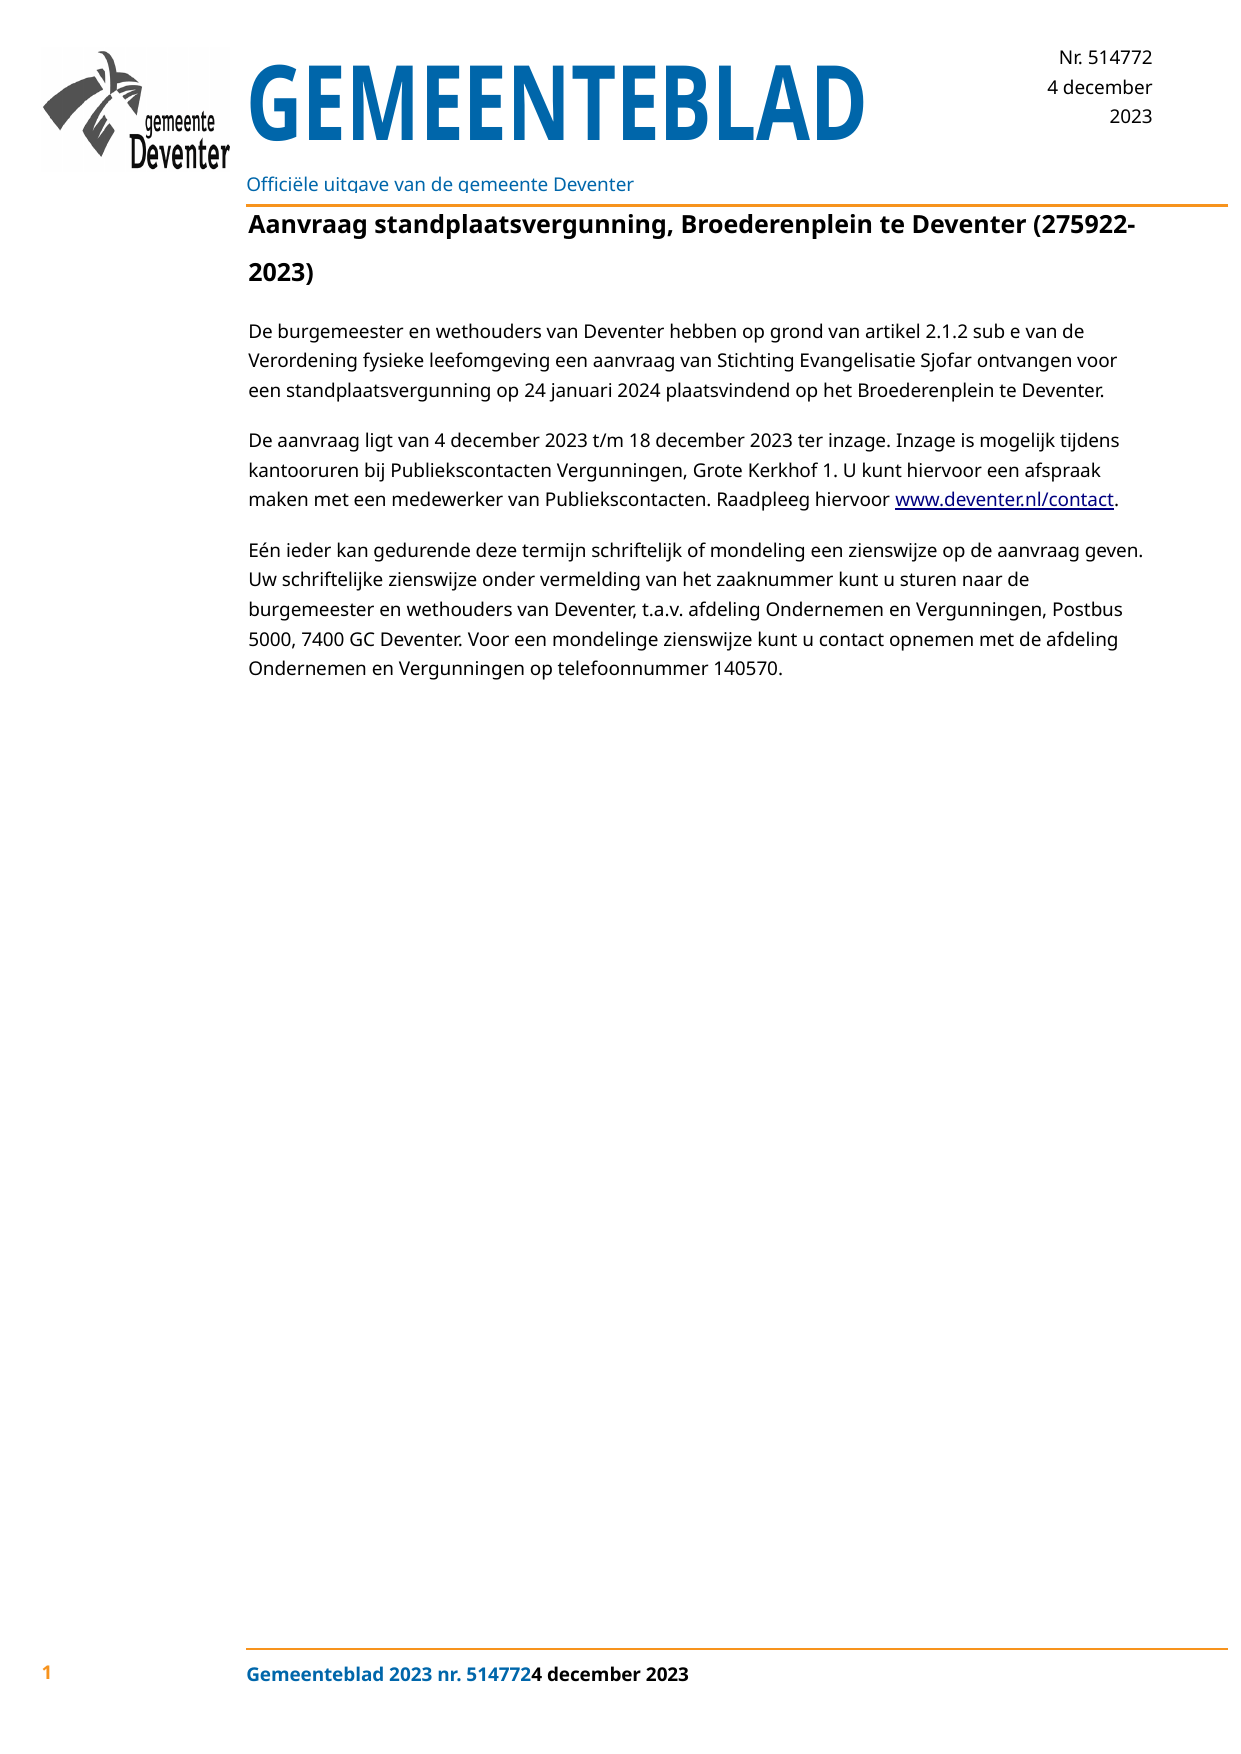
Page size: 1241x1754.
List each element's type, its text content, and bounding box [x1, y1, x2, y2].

text Eén ieder kan gedurende deze termijn schriftelijk of mondeling een zienswijze op de aanvraag geven. Uw schriftelijke zienswijze onder vermelding van het zaaknummer kunt u sturen naar de burgemeester en wethouders van Deventer, t.a.v. afdeling Ondernemen en Vergunningen, Postbus 5000, 7400 GC Deventer. Voor een mondelinge zienswijze kunt u contact opnemen met de afdeling Ondernemen en Vergunningen op telefoonnummer 140570. [248, 537, 1152, 681]
text De burgemeester en wethouders van Deventer hebben op grond van artikel 2.1.2 sub e van de Verordening fysieke leefomgeving een aanvraag van Stichting Evangelisatie Sjofar ontvangen voor een standplaatsvergunning op 24 januari 2024 plaatsvindend op het Broederenplein te Deventer. [248, 318, 1152, 403]
text De aanvraag ligt van 4 december 2023 t/m 18 december 2023 ter inzage. Inzage is mogelijk tijdens kantooruren bij Publiekscontacten Vergunningen, Grote Kerkhof 1. U kunt hiervoor een afspraak maken met een medewerker van Publiekscontacten. Raadpleeg hiervoor www.deventer.nl/contact. [248, 427, 1152, 512]
text Aanvraag standplaatsvergunning, Broederenplein te Deventer (275922-2023) [248, 207, 1152, 288]
picture [41, 47, 231, 172]
